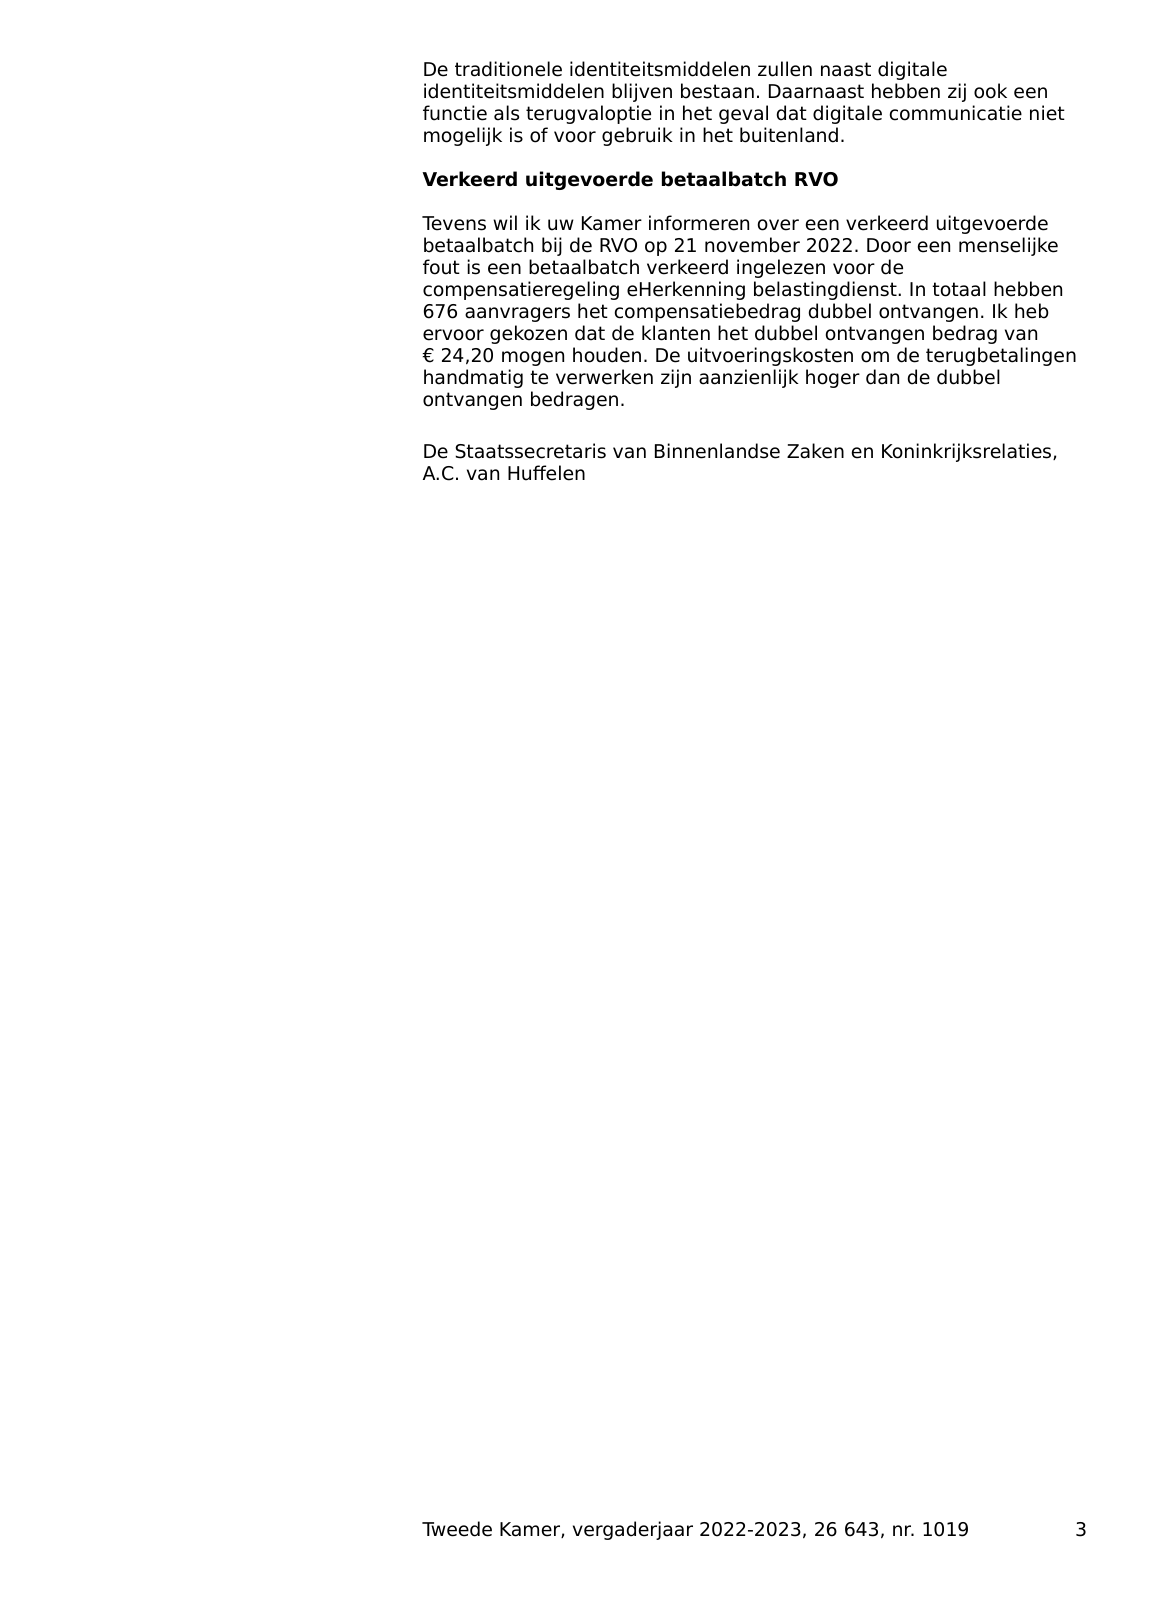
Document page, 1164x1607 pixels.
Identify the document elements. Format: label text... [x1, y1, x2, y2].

text De traditionele identiteitsmiddelen zullen naast digitale identiteitsmiddelen blijven bestaan. Daarnaast hebben zij ook een functie als terugvaloptie in het geval dat digitale communicatie niet mogelijk is of voor gebruik in het buitenland. [422, 59, 1087, 147]
subtitle Verkeerd uitgevoerde betaalbatch RVO [422, 169, 1087, 191]
text Tevens wil ik uw Kamer informeren over een verkeerd uitgevoerde betaalbatch bij de RVO op 21 november 2022. Door een menselijke fout is een betaalbatch verkeerd ingelezen voor de compensatieregeling eHerkenning belastingdienst. In totaal hebben 676 aanvragers het compensatiebedrag dubbel ontvangen. Ik heb ervoor gekozen dat de klanten het dubbel ontvangen bedrag van € 24,20 mogen houden. De uitvoeringskosten om de terugbetalingen handmatig te verwerken zijn aanzienlijk hoger dan de dubbel ontvangen bedragen. [422, 213, 1087, 411]
text De Staatssecretaris van Binnenlandse Zaken en Koninkrijksrelaties, A.C. van Huffelen [422, 441, 1087, 485]
